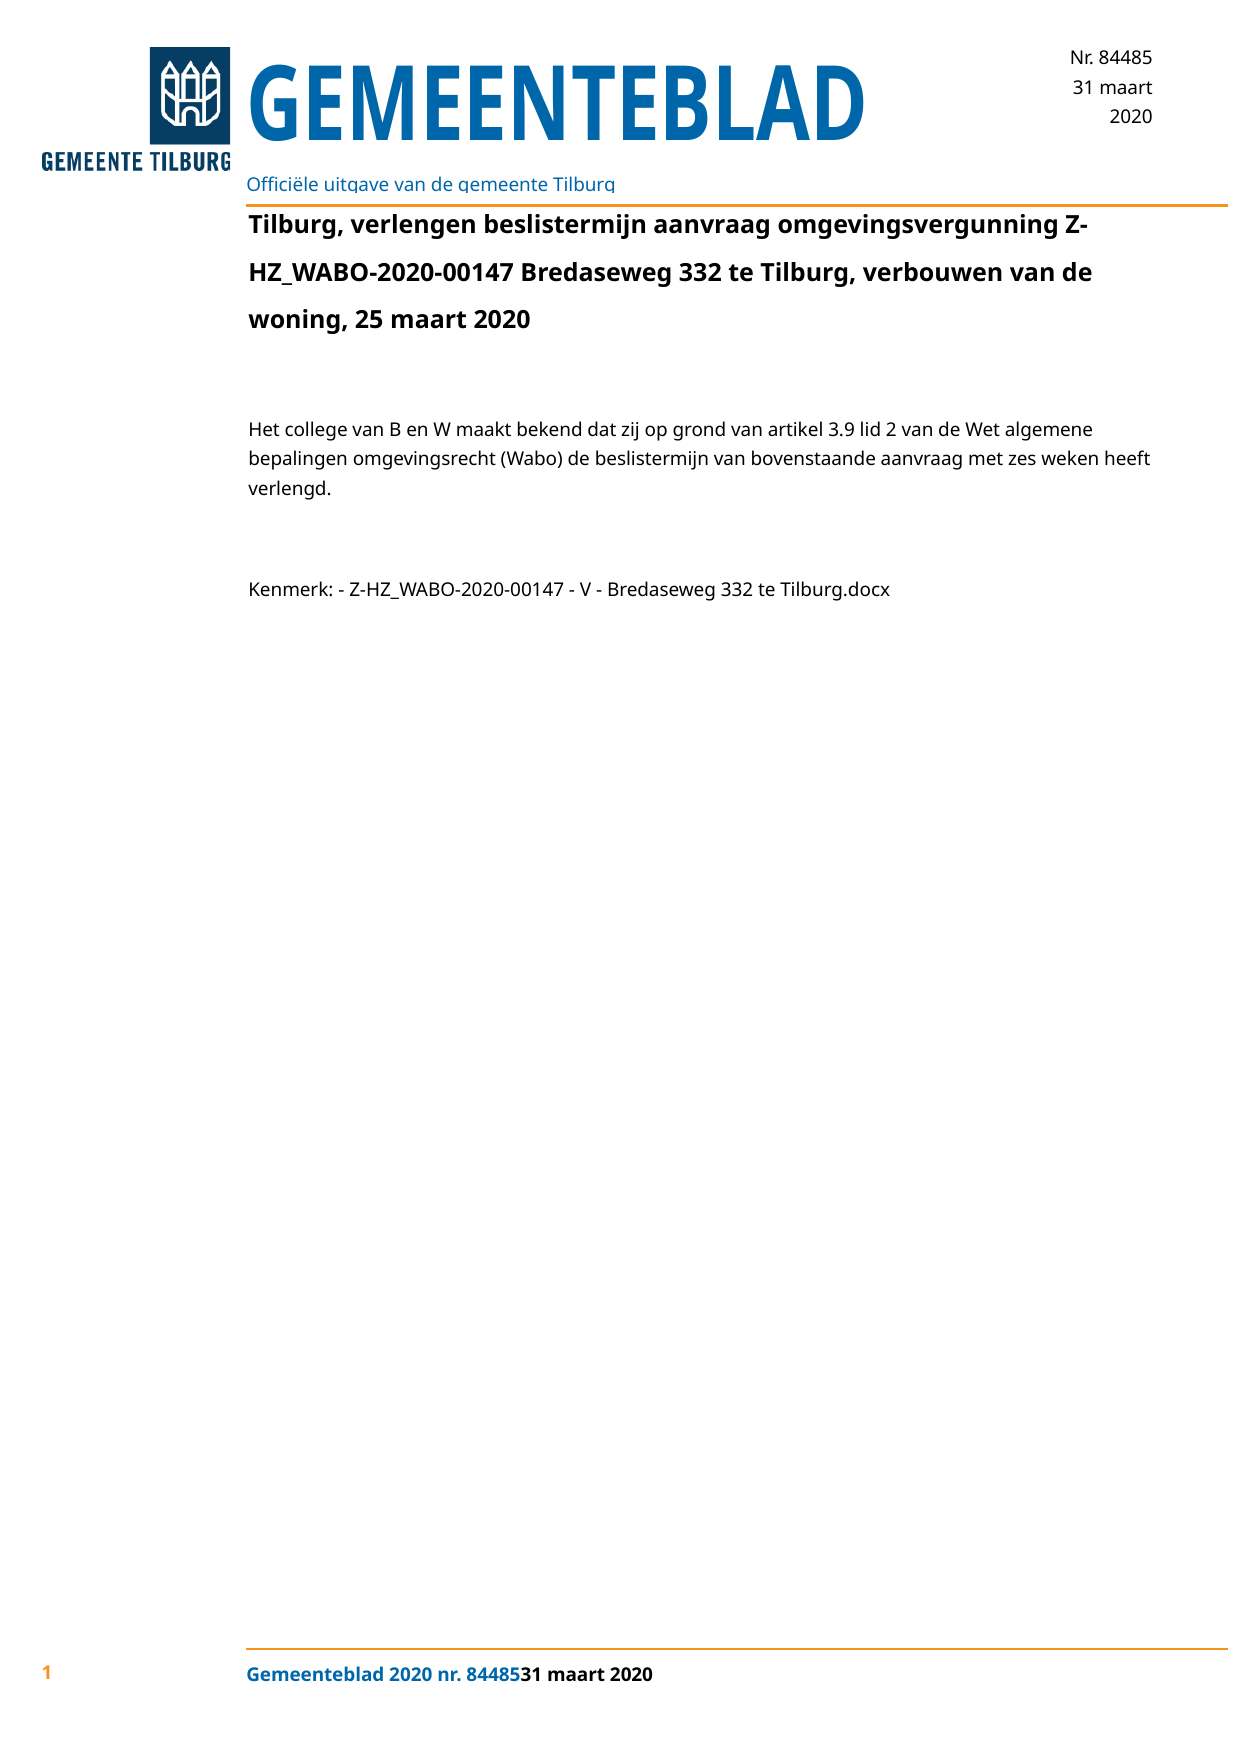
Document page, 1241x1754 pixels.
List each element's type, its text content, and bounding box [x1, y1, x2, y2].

picture [41, 47, 231, 172]
text Tilburg, verlengen beslistermijn aanvraag omgevingsvergunning Z-HZ_WABO-2020-00147 Bredaseweg 332 te Tilburg, verbouwen van de woning, 25 maart 2020 [248, 207, 1152, 336]
text Kenmerk: - Z-HZ_WABO-2020-00147 - V - Bredaseweg 332 te Tilburg.docx [248, 576, 1152, 602]
text Het college van B en W maakt bekend dat zij op grond van artikel 3.9 lid 2 van de Wet algemene bepalingen omgevingsrecht (Wabo) de beslistermijn van bovenstaande aanvraag met zes weken heeft verlengd. [248, 416, 1152, 501]
